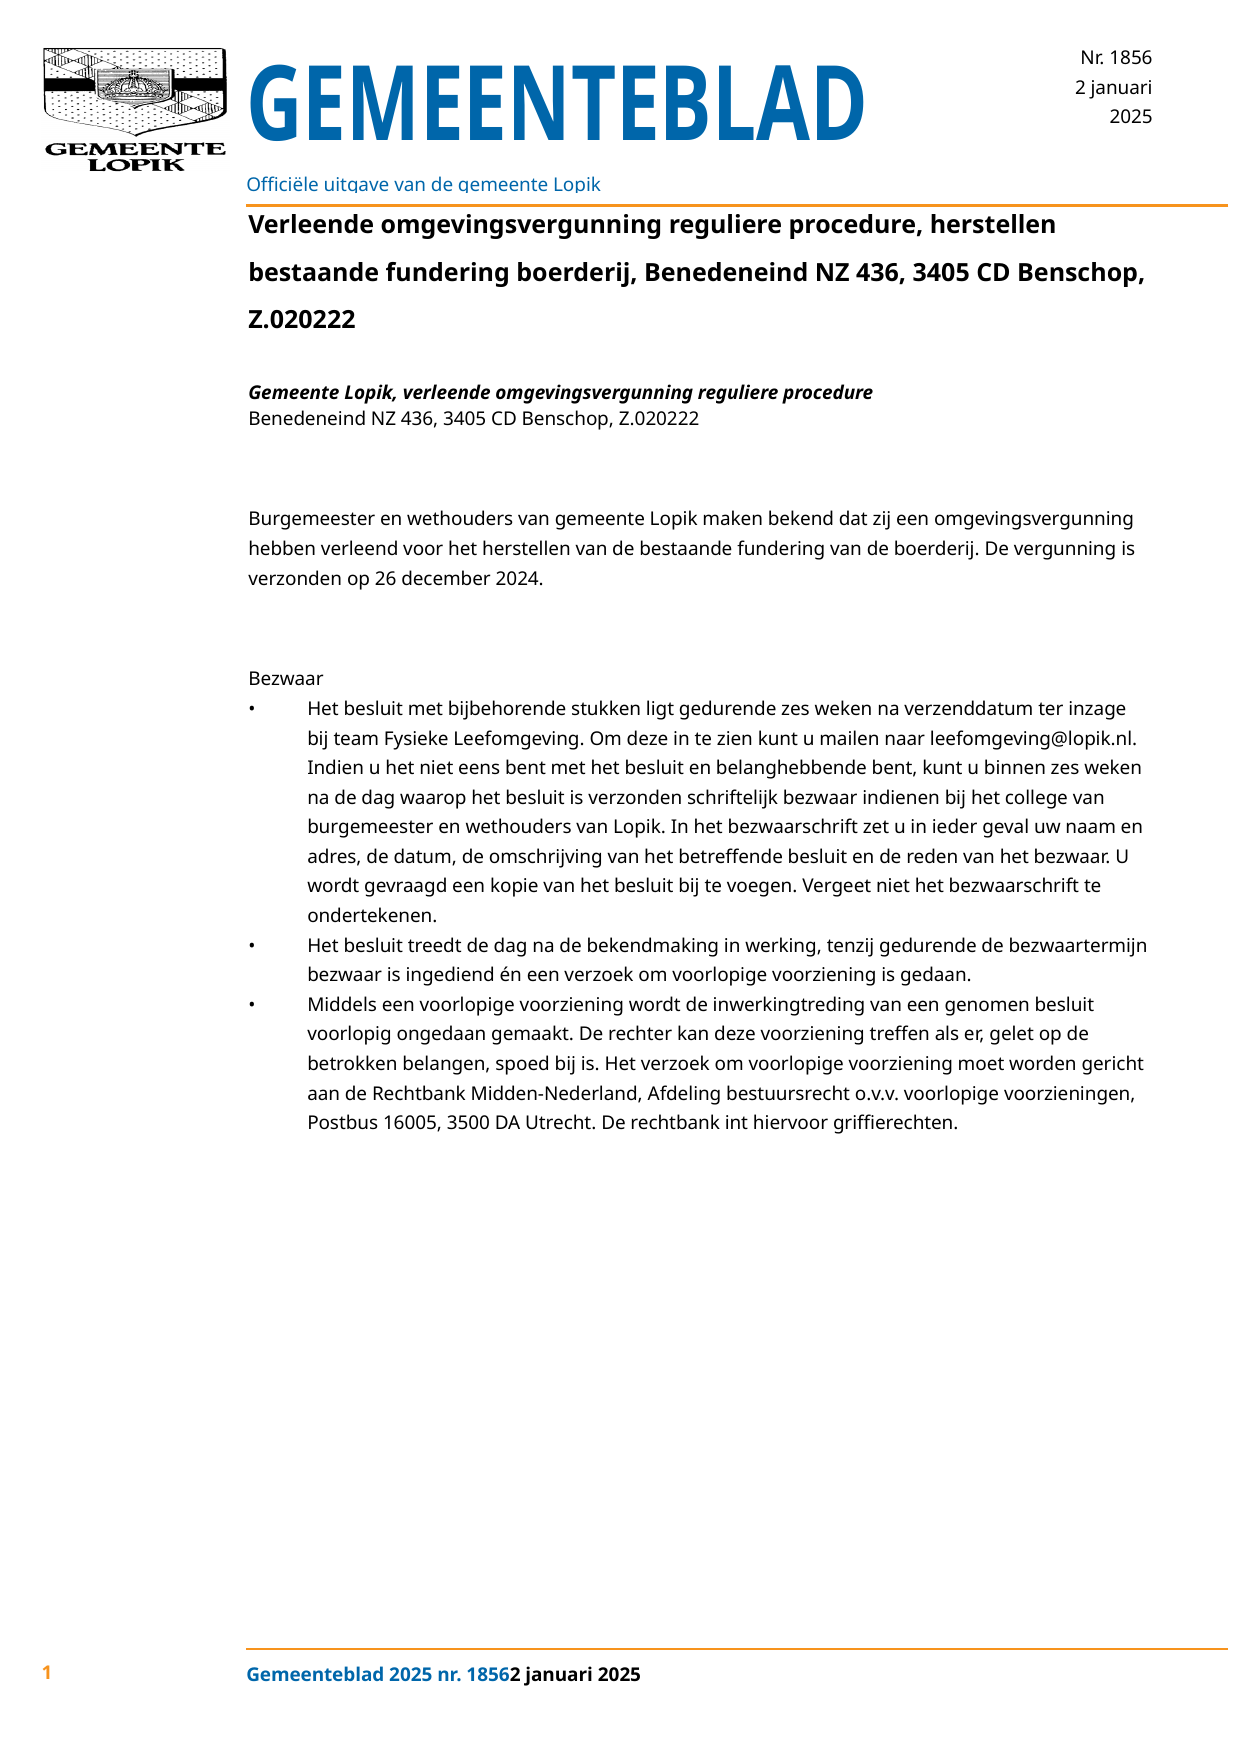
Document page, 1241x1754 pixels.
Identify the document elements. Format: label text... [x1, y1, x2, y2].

list Het besluit treedt de dag na de bekendmaking in werking, tenzij gedurende de bezwaartermijn bezwaar is ingediend én een verzoek om voorlopige voorziening is gedaan. [248, 932, 1152, 987]
text Verleende omgevingsvergunning reguliere procedure, herstellen bestaande fundering boerderij, Benedeneind NZ 436, 3405 CD Benschop, Z.020222 [248, 207, 1152, 336]
text Gemeente Lopik, verleende omgevingsvergunning reguliere procedure [248, 379, 1152, 405]
text Benedeneind NZ 436, 3405 CD Benschop, Z.020222 [248, 405, 1152, 431]
text Bezwaar [248, 666, 1152, 691]
list Het besluit met bijbehorende stukken ligt gedurende zes weken na verzenddatum ter inzage bij team Fysieke Leefomgeving. Om deze in te zien kunt u mailen naar leefomgeving@lopik.nl. Indien u het niet eens bent met het besluit en belanghebbende bent, kunt u binnen zes weken na de dag waarop het besluit is verzonden schriftelijk bezwaar indienen bij het college van burgemeester en wethouders van Lopik. In het bezwaarschrift zet u in ieder geval uw naam en adres, de datum, de omschrijving van het betreffende besluit en de reden van het bezwaar. U wordt gevraagd een kopie van het besluit bij te voegen. Vergeet niet het bezwaarschrift te ondertekenen. [248, 695, 1152, 928]
list Middels een voorlopige voorziening wordt de inwerkingtreding van een genomen besluit voorlopig ongedaan gemaakt. De rechter kan deze voorziening treffen als er, gelet op de betrokken belangen, spoed bij is. Het verzoek om voorlopige voorziening moet worden gericht aan de Rechtbank Midden-Nederland, Afdeling bestuursrecht o.v.v. voorlopige voorzieningen, Postbus 16005, 3500 DA Utrecht. De rechtbank int hiervoor griffierechten. [248, 991, 1152, 1135]
text Burgemeester en wethouders van gemeente Lopik maken bekend dat zij een omgevingsvergunning hebben verleend voor het herstellen van de bestaande fundering van de boerderij. De vergunning is verzonden op 26 december 2024. [248, 506, 1152, 591]
picture [41, 47, 231, 172]
